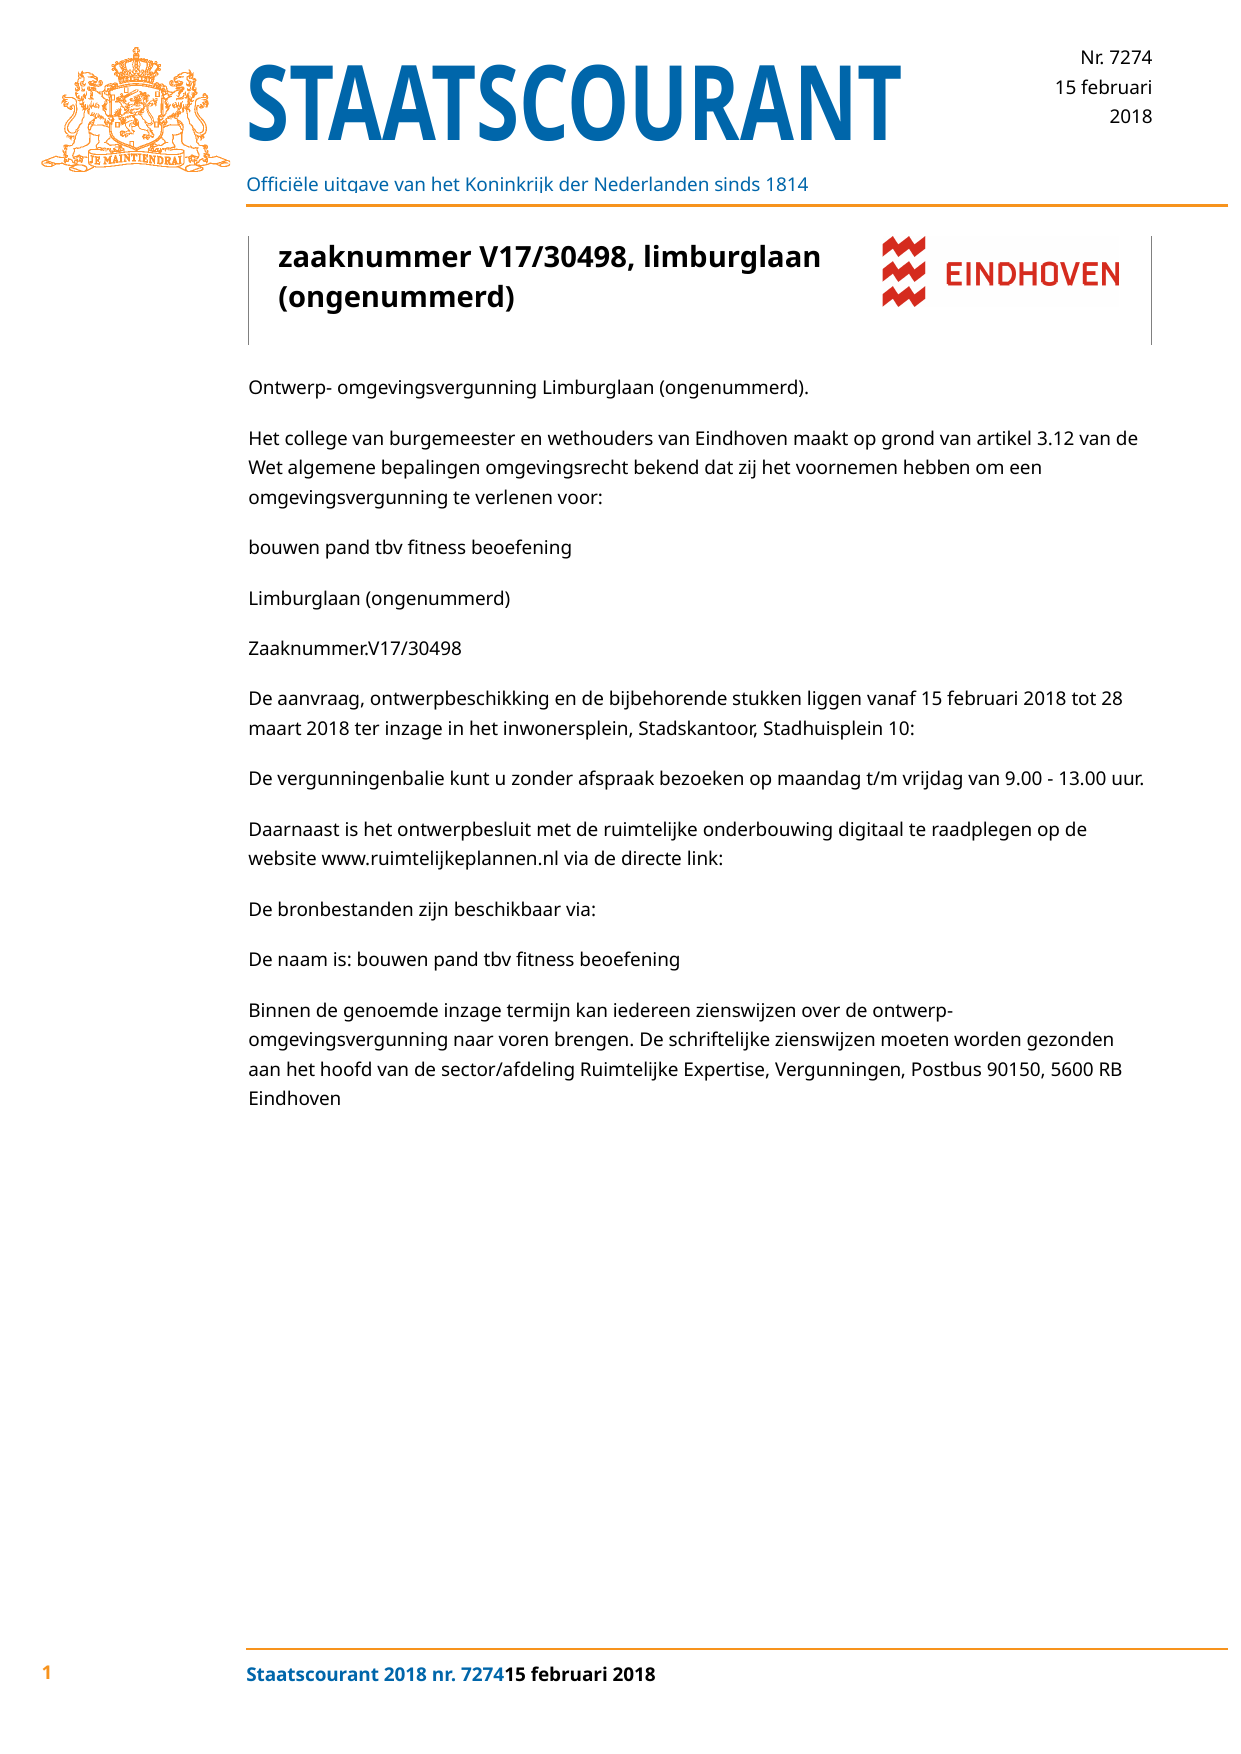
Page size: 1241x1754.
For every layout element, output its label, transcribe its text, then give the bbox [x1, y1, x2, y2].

table_header [850, 236, 1151, 345]
picture [882, 236, 1119, 307]
text Het college van burgemeester en wethouders van Eindhoven maakt op grond van artikel 3.12 van de Wet algemene bepalingen omgevingsrecht bekend dat zij het voornemen hebben om een omgevingsvergunning te verlenen voor: [248, 425, 1152, 509]
picture [41, 47, 231, 172]
text Zaaknummer.V17/30498 [248, 635, 1152, 661]
text bouwen pand tbv fitness beoefening [248, 534, 1152, 560]
text Limburglaan (ongenummerd) [248, 585, 1152, 610]
table_header zaaknummer V17/30498, limburglaan (ongenummerd) [249, 236, 850, 345]
text Daarnaast is het ontwerpbesluit met de ruimtelijke onderbouwing digitaal te raadplegen op de website www.ruimtelijkeplannen.nl via de directe link: [248, 816, 1152, 871]
text De bronbestanden zijn beschikbaar via: [248, 896, 1152, 922]
text De naam is: bouwen pand tbv fitness beoefening [248, 946, 1152, 972]
text De vergunningenbalie kunt u zonder afspraak bezoeken op maandag t/m vrijdag van 9.00 - 13.00 uur. [248, 766, 1152, 791]
text De aanvraag, ontwerpbeschikking en de bijbehorende stukken liggen vanaf 15 februari 2018 tot 28 maart 2018 ter inzage in het inwonersplein, Stadskantoor, Stadhuisplein 10: [248, 686, 1152, 741]
text Binnen de genoemde inzage termijn kan iedereen zienswijzen over de ontwerp-omgevingsvergunning naar voren brengen. De schriftelijke zienswijzen moeten worden gezonden aan het hoofd van de sector/afdeling Ruimtelijke Expertise, Vergunningen, Postbus 90150, 5600 RB Eindhoven [248, 997, 1152, 1111]
text Ontwerp- omgevingsvergunning Limburglaan (ongenummerd). [248, 374, 1152, 400]
